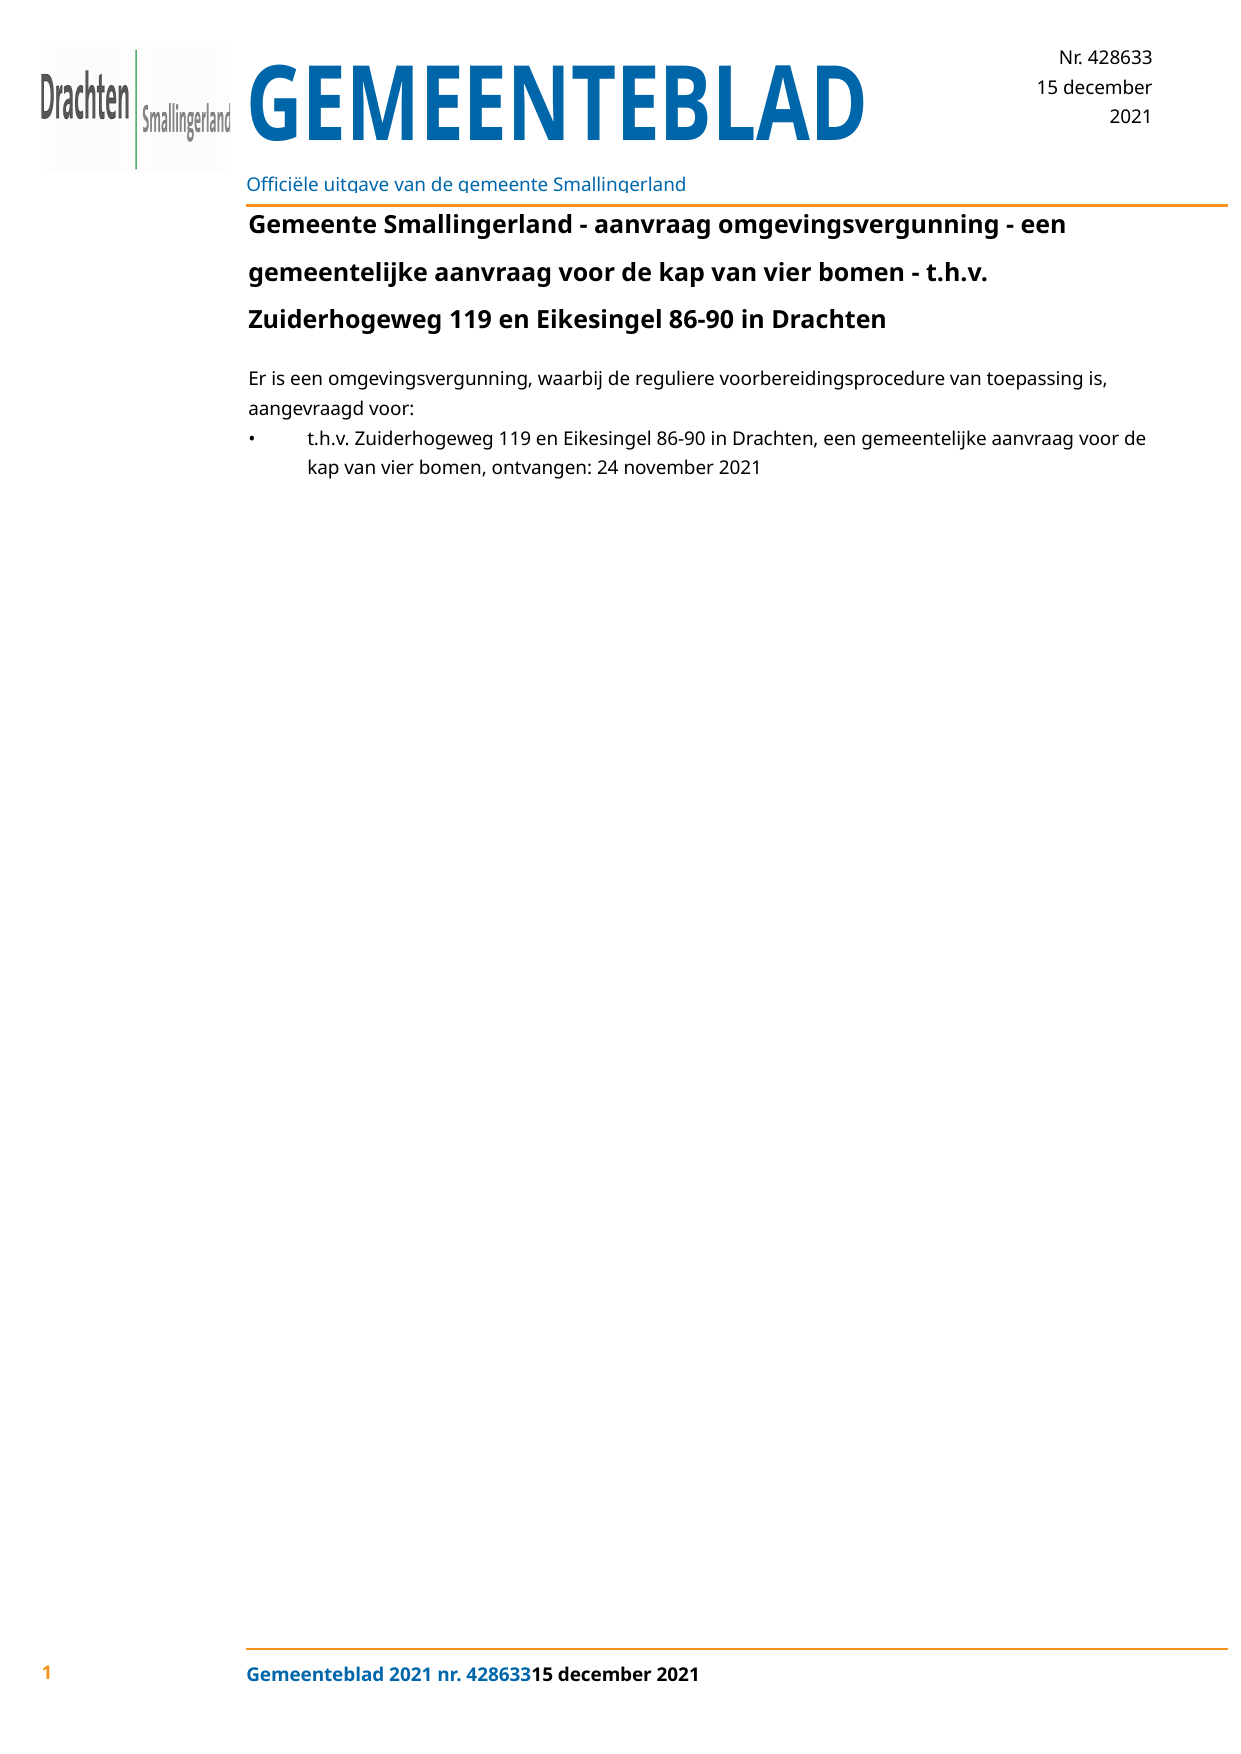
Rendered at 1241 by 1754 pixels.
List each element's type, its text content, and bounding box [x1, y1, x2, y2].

text Gemeente Smallingerland - aanvraag omgevingsvergunning - een gemeentelijke aanvraag voor de kap van vier bomen - t.h.v. Zuiderhogeweg 119 en Eikesingel 86-90 in Drachten [248, 207, 1152, 336]
picture [41, 47, 231, 172]
text Er is een omgevingsvergunning, waarbij de reguliere voorbereidingsprocedure van toepassing is, aangevraagd voor: [248, 366, 1152, 421]
list t.h.v. Zuiderhogeweg 119 en Eikesingel 86-90 in Drachten, een gemeentelijke aanvraag voor de kap van vier bomen, ontvangen: 24 november 2021 [248, 425, 1152, 480]
